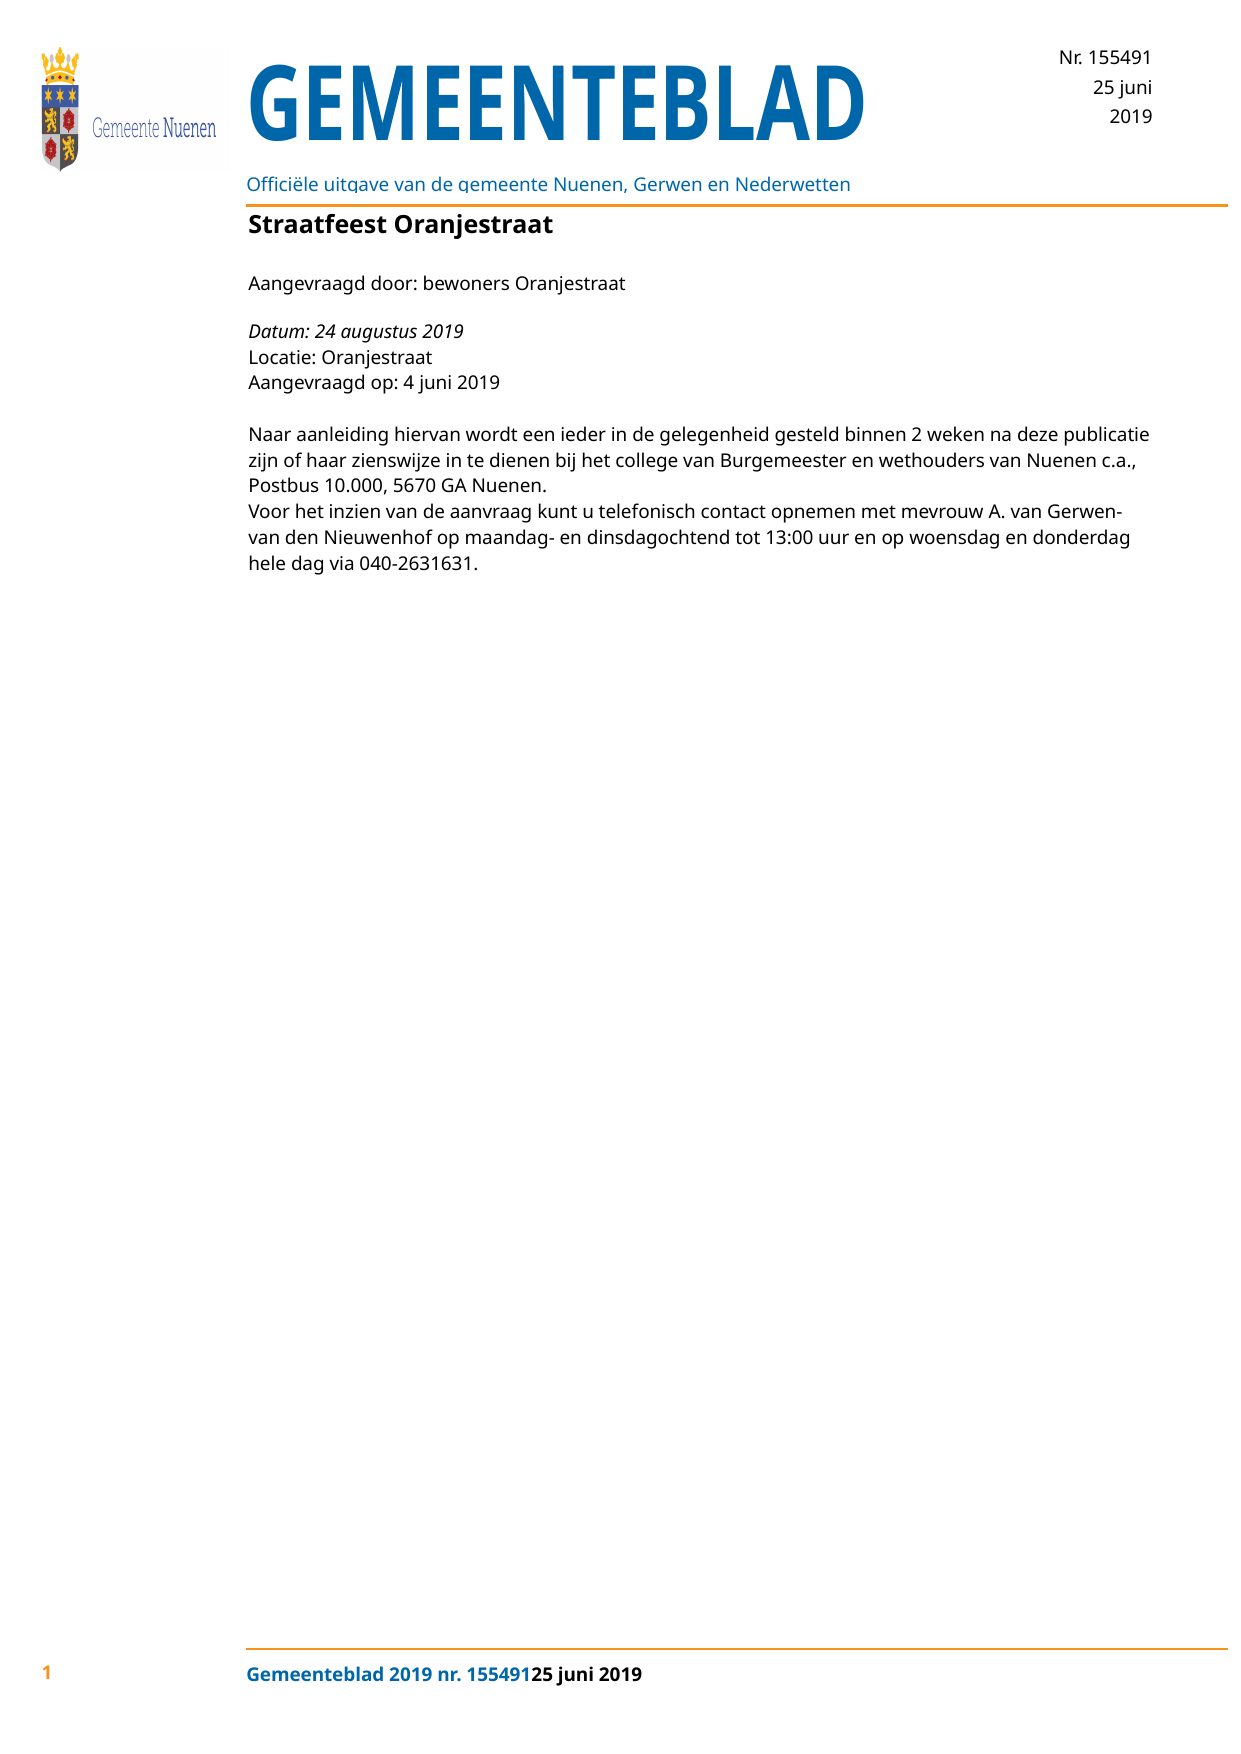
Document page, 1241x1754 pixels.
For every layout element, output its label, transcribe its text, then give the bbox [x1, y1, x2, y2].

text Locatie: Oranjestraat [248, 344, 1152, 369]
text Aangevraagd door: bewoners Oranjestraat [248, 270, 1152, 296]
text Naar aanleiding hiervan wordt een ieder in de gelegenheid gesteld binnen 2 weken na deze publicatie zijn of haar zienswijze in te dienen bij het college van Burgemeester en wethouders van Nuenen c.a., Postbus 10.000, 5670 GA Nuenen. [248, 421, 1152, 498]
text Aangevraagd op: 4 juni 2019 [248, 369, 1152, 395]
picture [41, 47, 231, 172]
text Datum: 24 augustus 2019 [248, 318, 1152, 344]
text Straatfeest Oranjestraat [248, 207, 1152, 241]
text Voor het inzien van de aanvraag kunt u telefonisch contact opnemen met mevrouw A. van Gerwen-van den Nieuwenhof op maandag- en dinsdagochtend tot 13:00 uur en op woensdag en donderdag hele dag via 040-2631631. [248, 498, 1152, 575]
